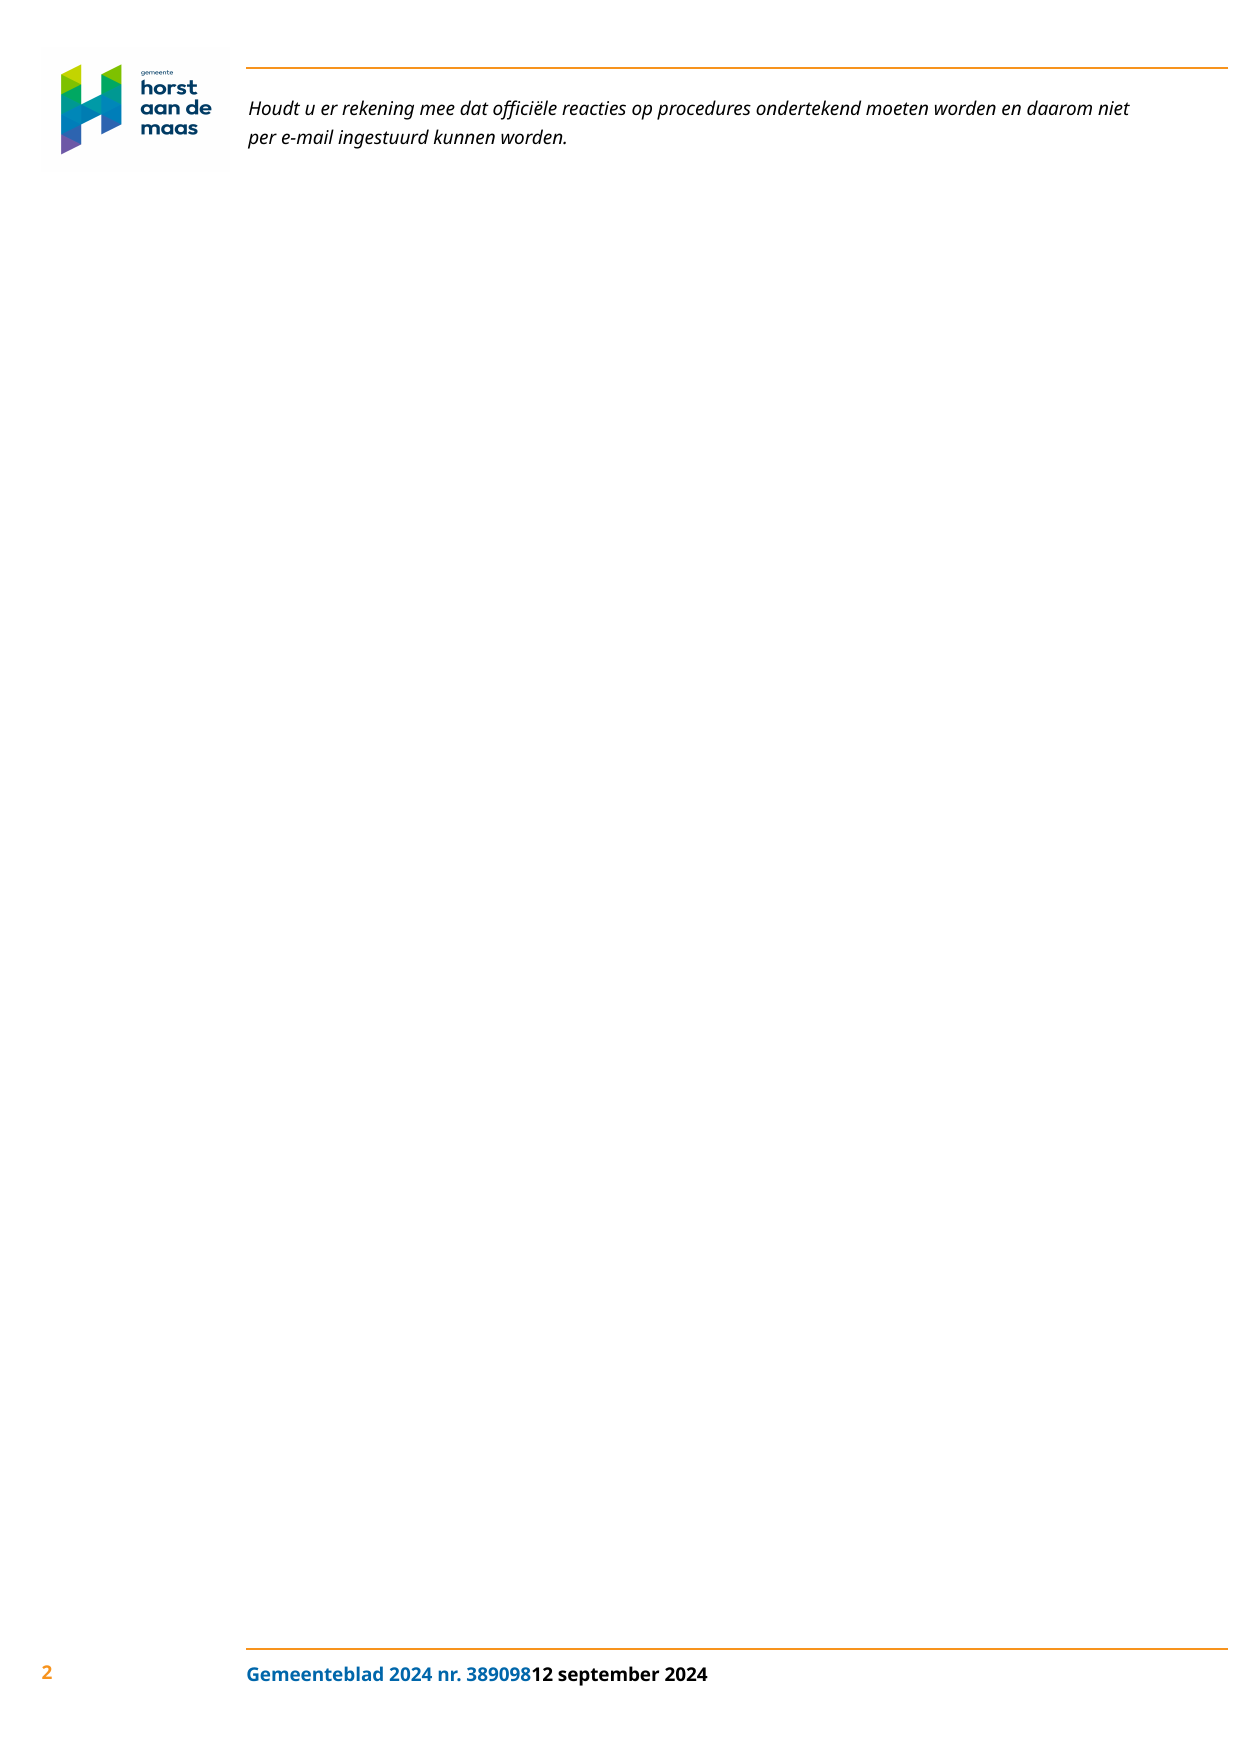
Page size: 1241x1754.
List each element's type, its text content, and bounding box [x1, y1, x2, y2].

picture [41, 47, 231, 172]
text Houdt u er rekening mee dat officiële reacties op procedures ondertekend moeten worden en daarom niet per e-mail ingestuurd kunnen worden. [248, 95, 1152, 150]
